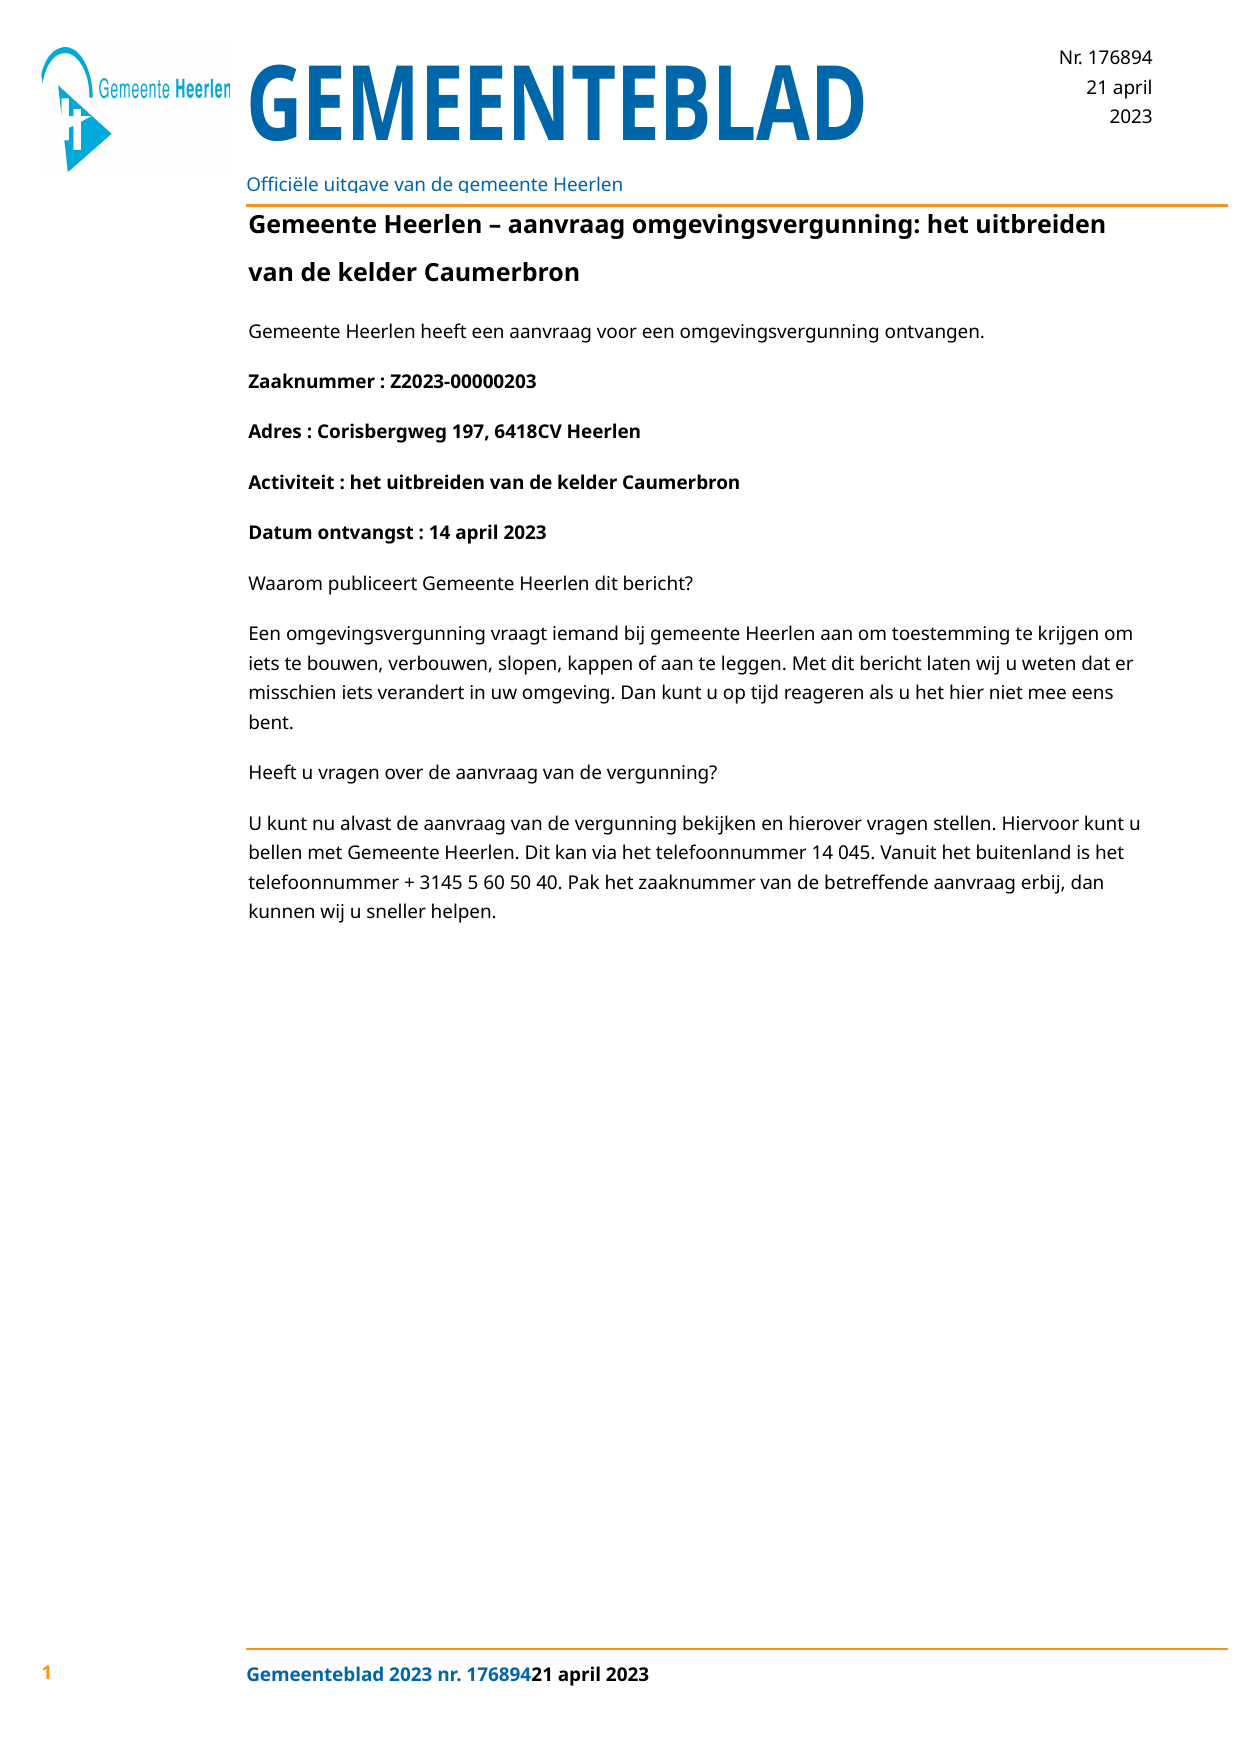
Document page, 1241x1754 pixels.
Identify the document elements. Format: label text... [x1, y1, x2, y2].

text Heeft u vragen over de aanvraag van de vergunning? [248, 759, 1152, 785]
text Gemeente Heerlen heeft een aanvraag voor een omgevingsvergunning ontvangen. [248, 318, 1152, 344]
picture [41, 47, 59, 70]
text Activiteit : het uitbreiden van de kelder Caumerbron [248, 469, 1152, 495]
text Zaaknummer : Z2023-00000203 [248, 368, 1152, 394]
text U kunt nu alvast de aanvraag van de vergunning bekijken en hierover vragen stellen. Hiervoor kunt u bellen met Gemeente Heerlen. Dit kan via het telefoonnummer 14 045. Vanuit het buitenland is het telefoonnummer + 3145 5 60 50 40. Pak het zaaknummer van de betreffende aanvraag erbij, dan kunnen wij u sneller helpen. [248, 810, 1152, 924]
text Een omgevingsvergunning vraagt iemand bij gemeente Heerlen aan om toestemming te krijgen om iets te bouwen, verbouwen, slopen, kappen of aan te leggen. Met dit bericht laten wij u weten dat er misschien iets verandert in uw omgeving. Dan kunt u op tijd reageren als u het hier niet mee eens bent. [248, 620, 1152, 735]
text Waarom publiceert Gemeente Heerlen dit bericht? [248, 570, 1152, 596]
picture [41, 47, 231, 172]
text Adres : Corisbergweg 197, 6418CV Heerlen [248, 419, 1152, 444]
text Gemeente Heerlen – aanvraag omgevingsvergunning: het uitbreiden van de kelder Caumerbron [248, 207, 1152, 288]
text Datum ontvangst : 14 april 2023 [248, 519, 1152, 545]
